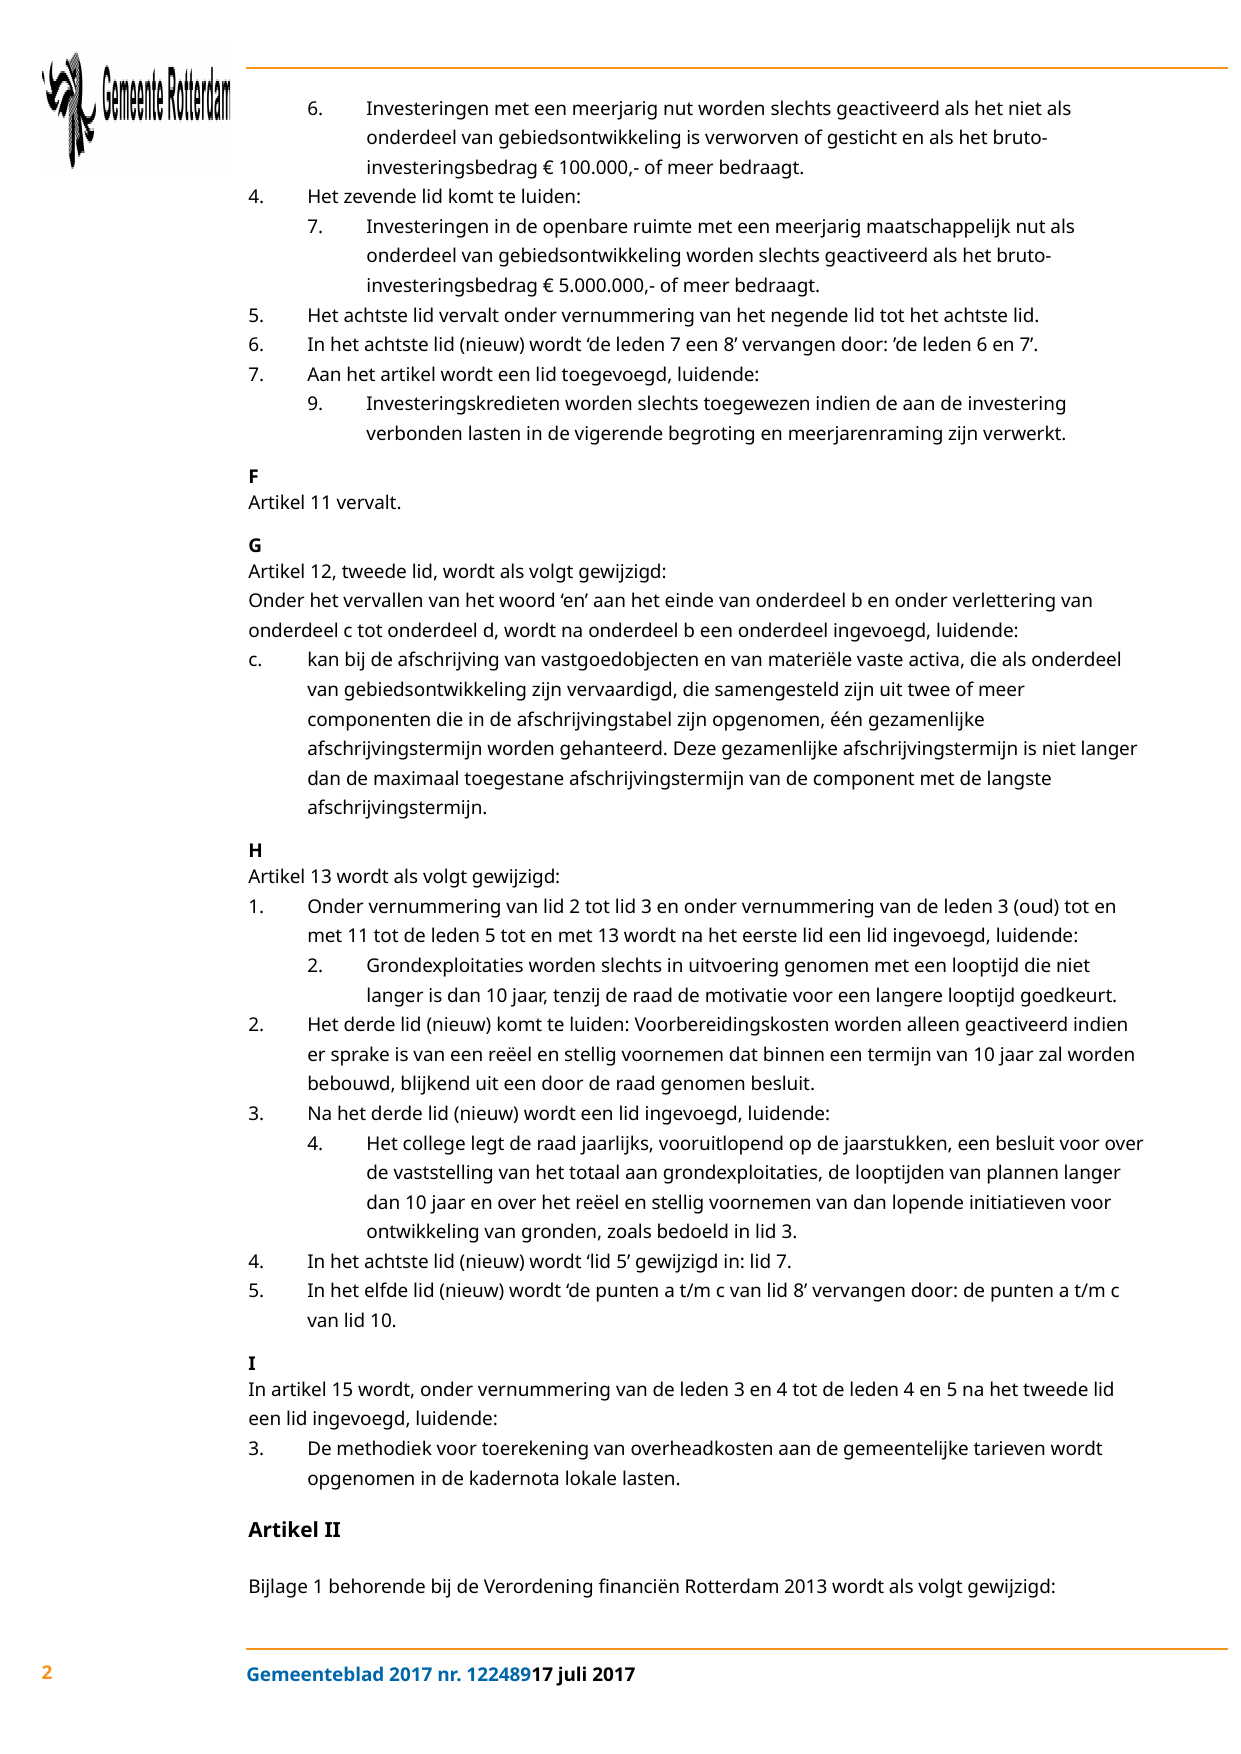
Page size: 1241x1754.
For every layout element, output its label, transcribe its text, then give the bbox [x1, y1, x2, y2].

text I [248, 1350, 1152, 1376]
text Artikel 11 vervalt. [248, 489, 1152, 515]
list Aan het artikel wordt een lid toegevoegd, luidende: [248, 361, 1152, 387]
list In het achtste lid (nieuw) wordt ‘de leden 7 een 8’ vervangen door: ’de leden 6 en 7’. [248, 331, 1152, 357]
list kan bij de afschrijving van vastgoedobjecten en van materiële vaste activa, die als onderdeel van gebiedsontwikkeling zijn vervaardigd, die samengesteld zijn uit twee of meer componenten die in de afschrijvingstabel zijn opgenomen, één gezamenlijke afschrijvingstermijn worden gehanteerd. Deze gezamenlijke afschrijvingstermijn is niet langer dan de maximaal toegestane afschrijvingstermijn van de component met de langste afschrijvingstermijn. [248, 647, 1152, 820]
list Het achtste lid vervalt onder vernummering van het negende lid tot het achtste lid. [248, 302, 1152, 328]
text H [248, 838, 1152, 863]
list Het derde lid (nieuw) komt te luiden: Voorbereidingskosten worden alleen geactiveerd indien er sprake is van een reëel en stellig voornemen dat binnen een termijn van 10 jaar zal worden bebouwd, blijkend uit een door de raad genomen besluit. [248, 1011, 1152, 1096]
list Investeringen met een meerjarig nut worden slechts geactiveerd als het niet als onderdeel van gebiedsontwikkeling is verworven of gesticht en als het bruto-investeringsbedrag € 100.000,- of meer bedraagt. [307, 95, 1152, 180]
list De methodiek voor toerekening van overheadkosten aan de gemeentelijke tarieven wordt opgenomen in de kadernota lokale lasten. [248, 1435, 1152, 1491]
list Grondexploitaties worden slechts in uitvoering genomen met een looptijd die niet langer is dan 10 jaar, tenzij de raad de motivatie voor een langere looptijd goedkeurt. [307, 952, 1152, 1007]
text In artikel 15 wordt, onder vernummering van de leden 3 en 4 tot de leden 4 en 5 na het tweede lid een lid ingevoegd, luidende: [248, 1376, 1152, 1431]
text Bijlage 1 behorende bij de Verordening financiën Rotterdam 2013 wordt als volgt gewijzigd: [248, 1573, 1152, 1599]
text F [248, 463, 1152, 489]
list Investeringskredieten worden slechts toegewezen indien de aan de investering verbonden lasten in de vigerende begroting en meerjarenraming zijn verwerkt. [307, 391, 1152, 446]
text Onder het vervallen van het woord ‘en’ aan het einde van onderdeel b en onder verlettering van onderdeel c tot onderdeel d, wordt na onderdeel b een onderdeel ingevoegd, luidende: [248, 587, 1152, 643]
text Artikel 13 wordt als volgt gewijzigd: [248, 863, 1152, 889]
text Artikel 12, tweede lid, wordt als volgt gewijzigd: [248, 558, 1152, 584]
picture [41, 47, 231, 172]
list Het college legt de raad jaarlijks, vooruitlopend op de jaarstukken, een besluit voor over de vaststelling van het totaal aan grondexploitaties, de looptijden van plannen langer dan 10 jaar en over het reëel en stellig voornemen van dan lopende initiatieven voor ontwikkeling van gronden, zoals bedoeld in lid 3. [307, 1130, 1152, 1244]
list Investeringen in de openbare ruimte met een meerjarig maatschappelijk nut als onderdeel van gebiedsontwikkeling worden slechts geactiveerd als het bruto-investeringsbedrag € 5.000.000,- of meer bedraagt. [307, 213, 1152, 298]
list Na het derde lid (nieuw) wordt een lid ingevoegd, luidende: [248, 1100, 1152, 1126]
list In het achtste lid (nieuw) wordt ‘lid 5’ gewijzigd in: lid 7. [248, 1248, 1152, 1274]
text Artikel II [248, 1515, 1152, 1544]
list In het elfde lid (nieuw) wordt ‘de punten a t/m c van lid 8’ vervangen door: de punten a t/m c van lid 10. [248, 1278, 1152, 1333]
list Het zevende lid komt te luiden: [248, 183, 1152, 209]
text G [248, 532, 1152, 558]
list Onder vernummering van lid 2 tot lid 3 en onder vernummering van de leden 3 (oud) tot en met 11 tot de leden 5 tot en met 13 wordt na het eerste lid een lid ingevoegd, luidende: [248, 893, 1152, 948]
